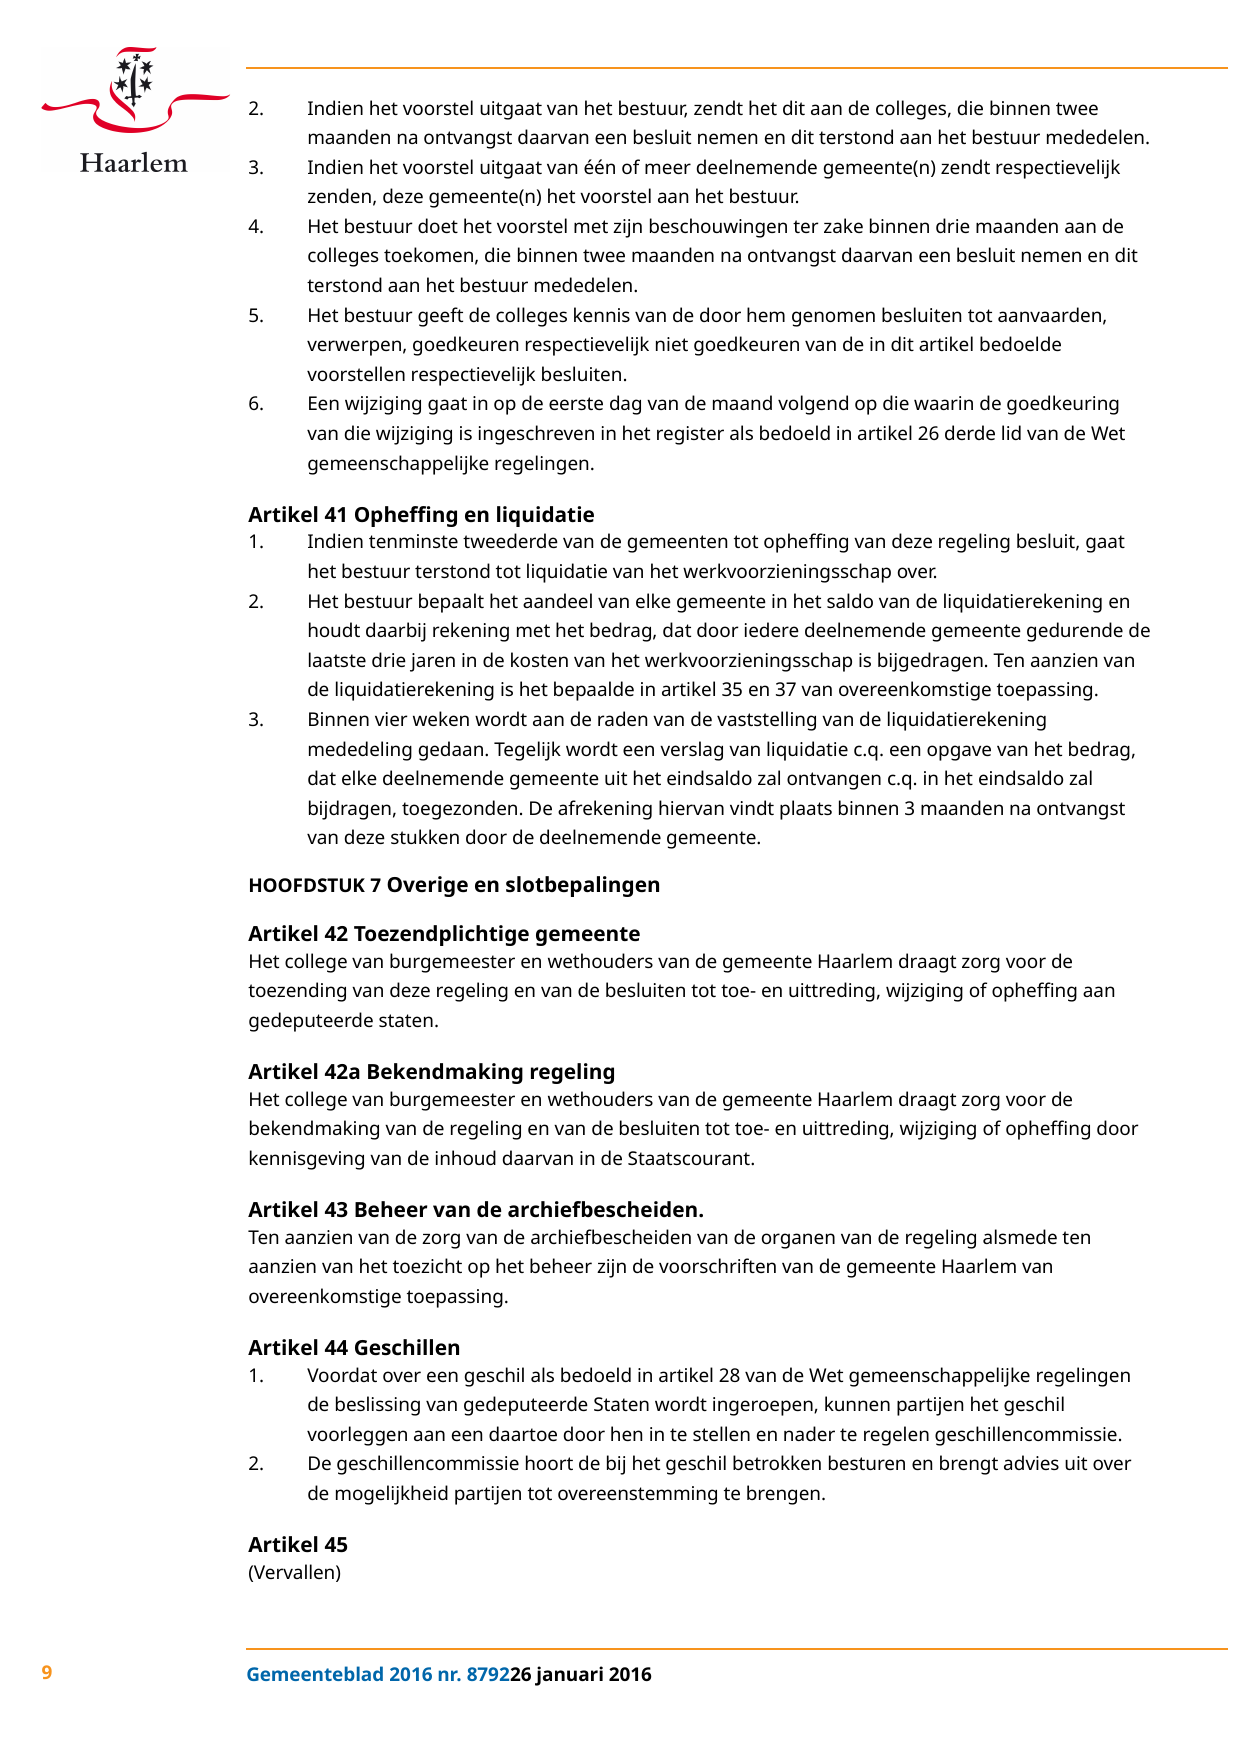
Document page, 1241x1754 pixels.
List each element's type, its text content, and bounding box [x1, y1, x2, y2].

list Indien het voorstel uitgaat van één of meer deelnemende gemeente(n) zendt respectievelijk zenden, deze gemeente(n) het voorstel aan het bestuur. [248, 154, 1152, 209]
text Het college van burgemeester en wethouders van de gemeente Haarlem draagt zorg voor de bekendmaking van de regeling en van de besluiten tot toe- en uittreding, wijziging of opheffing door kennisgeving van de inhoud daarvan in de Staatscourant. [248, 1086, 1152, 1171]
list Indien tenminste tweederde van de gemeenten tot opheffing van deze regeling besluit, gaat het bestuur terstond tot liquidatie van het werkvoorzieningsschap over. [248, 529, 1152, 584]
text Artikel 41 Opheffing en liquidatie [248, 500, 1152, 529]
text Artikel 43 Beheer van de archiefbescheiden. [248, 1195, 1152, 1224]
text Ten aanzien van de zorg van de archiefbescheiden van de organen van de regeling alsmede ten aanzien van het toezicht op het beheer zijn de voorschriften van de gemeente Haarlem van overeenkomstige toepassing. [248, 1224, 1152, 1309]
text Artikel 42 Toezendplichtige gemeente [248, 919, 1152, 948]
text Artikel 44 Geschillen [248, 1333, 1152, 1362]
list De geschillencommissie hoort de bij het geschil betrokken besturen en brengt advies uit over de mogelijkheid partijen tot overeenstemming te brengen. [248, 1451, 1152, 1506]
text (Vervallen) [248, 1559, 1152, 1585]
list Het bestuur doet het voorstel met zijn beschouwingen ter zake binnen drie maanden aan de colleges toekomen, die binnen twee maanden na ontvangst daarvan een besluit nemen en dit terstond aan het bestuur mededelen. [248, 213, 1152, 298]
list Indien het voorstel uitgaat van het bestuur, zendt het dit aan de colleges, die binnen twee maanden na ontvangst daarvan een besluit nemen en dit terstond aan het bestuur mededelen. [248, 95, 1152, 150]
text Artikel 42a Bekendmaking regeling [248, 1057, 1152, 1086]
list Binnen vier weken wordt aan de raden van de vaststelling van de liquidatierekening mededeling gedaan. Tegelijk wordt een verslag van liquidatie c.q. een opgave van het bedrag, dat elke deelnemende gemeente uit het eindsaldo zal ontvangen c.q. in het eindsaldo zal bijdragen, toegezonden. De afrekening hiervan vindt plaats binnen 3 maanden na ontvangst van deze stukken door de deelnemende gemeente. [248, 706, 1152, 850]
text Artikel 45 [248, 1531, 1152, 1559]
list Een wijziging gaat in op de eerste dag van de maand volgend op die waarin de goedkeuring van die wijziging is ingeschreven in het register als bedoeld in artikel 26 derde lid van de Wet gemeenschappelijke regelingen. [248, 391, 1152, 476]
list Voordat over een geschil als bedoeld in artikel 28 van de Wet gemeenschappelijke regelingen de beslissing van gedeputeerde Staten wordt ingeroepen, kunnen partijen het geschil voorleggen aan een daartoe door hen in te stellen en nader te regelen geschillencommissie. [248, 1362, 1152, 1447]
text Het college van burgemeester en wethouders van de gemeente Haarlem draagt zorg voor de toezending van deze regeling en van de besluiten tot toe- en uittreding, wijziging of opheffing aan gedeputeerde staten. [248, 948, 1152, 1033]
text HOOFDSTUK 7 Overige en slotbepalingen [248, 870, 1152, 898]
picture [41, 47, 231, 172]
list Het bestuur bepaalt het aandeel van elke gemeente in het saldo van de liquidatierekening en houdt daarbij rekening met het bedrag, dat door iedere deelnemende gemeente gedurende de laatste drie jaren in de kosten van het werkvoorzieningsschap is bijgedragen. Ten aanzien van de liquidatierekening is het bepaalde in artikel 35 en 37 van overeenkomstige toepassing. [248, 588, 1152, 702]
list Het bestuur geeft de colleges kennis van de door hem genomen besluiten tot aanvaarden, verwerpen, goedkeuren respectievelijk niet goedkeuren van de in dit artikel bedoelde voorstellen respectievelijk besluiten. [248, 302, 1152, 387]
